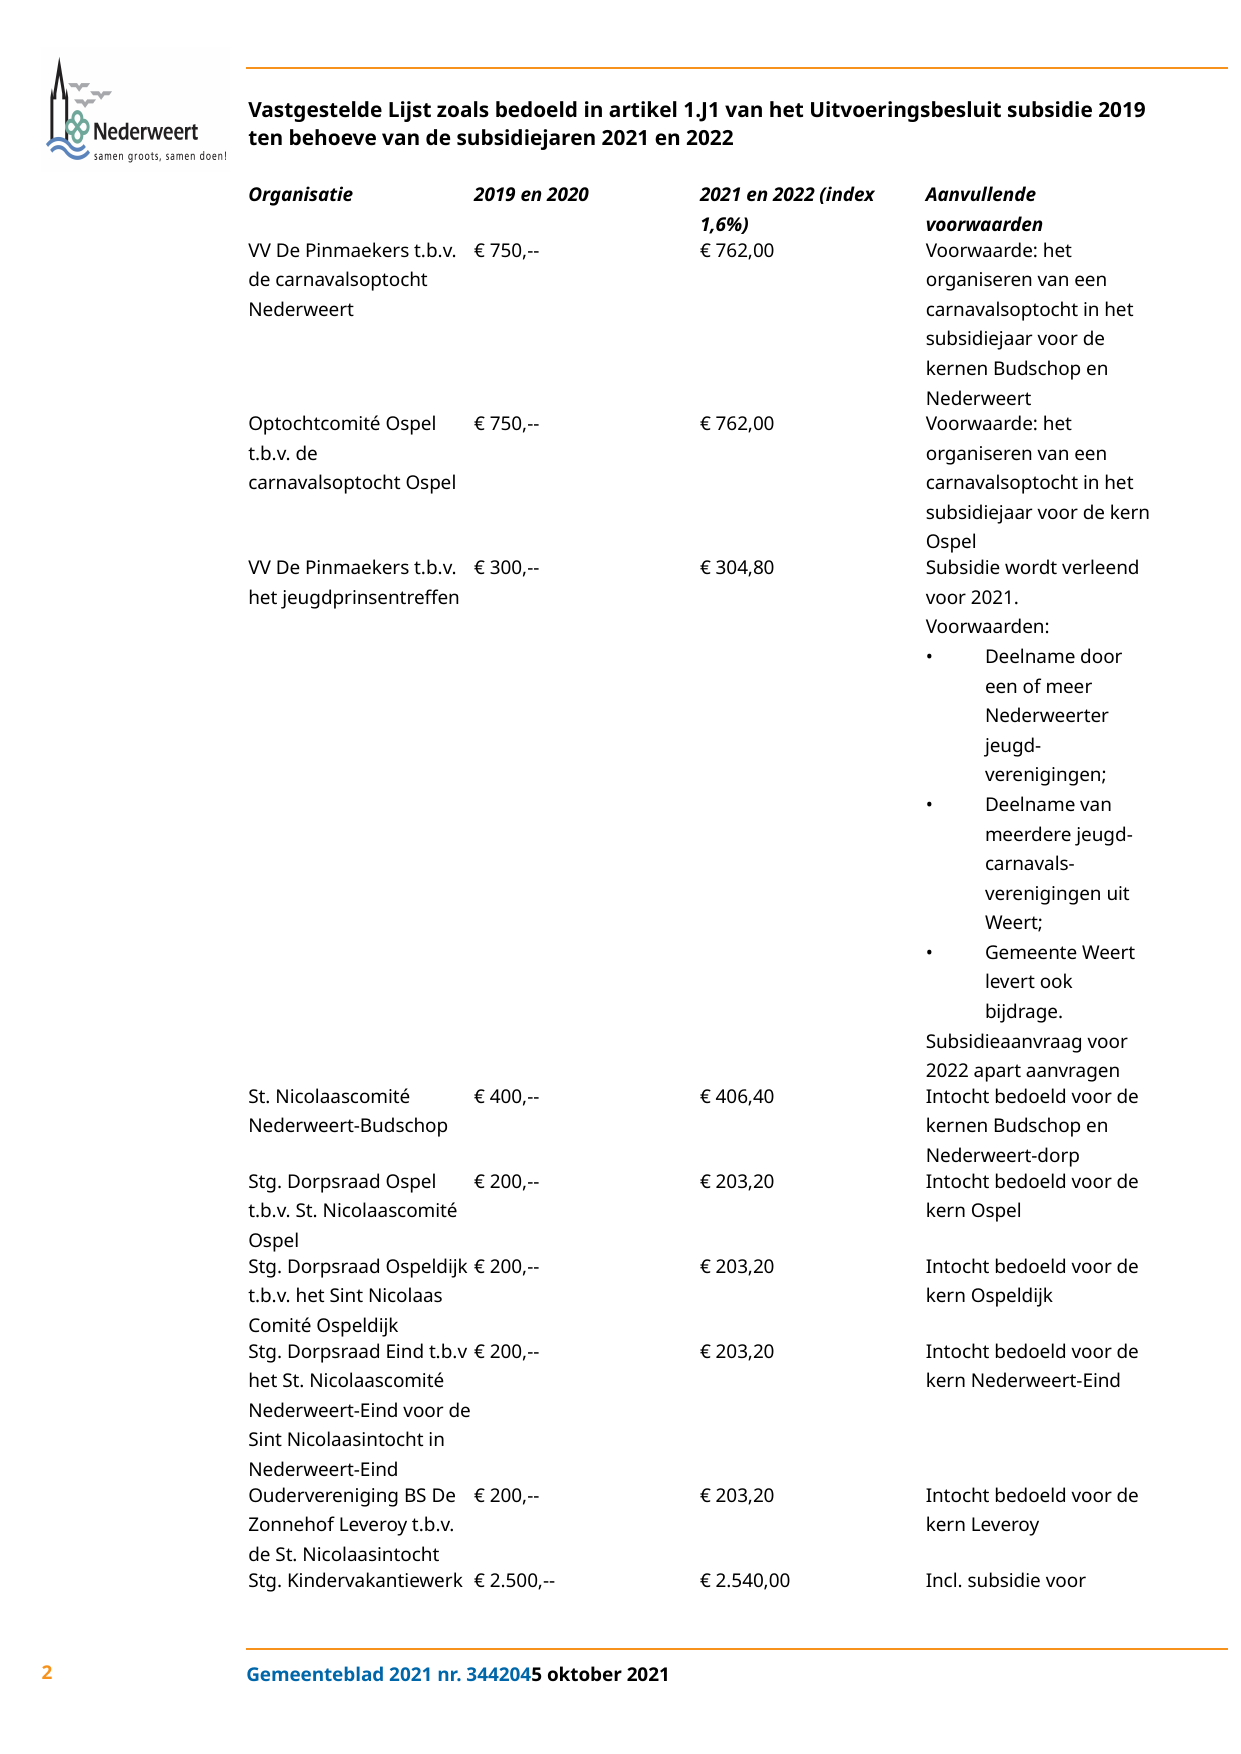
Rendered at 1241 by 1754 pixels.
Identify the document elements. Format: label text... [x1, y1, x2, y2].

table_cell Intocht bedoeld voor de kern Leveroy [926, 1482, 1152, 1567]
table_cell Intocht bedoeld voor de kernen Budschop en Nederweert-dorp [926, 1083, 1152, 1168]
table_cell € 203,20 [700, 1253, 926, 1338]
table_cell St. Nicolaascomité Nederweert-Budschop [248, 1083, 474, 1168]
table_cell € 2.540,00 [700, 1567, 926, 1592]
table_cell € 200,-- [474, 1168, 700, 1253]
table_cell Voorwaarde: het organiseren van een carnavalsoptocht in het subsidiejaar voor de kern Ospel [926, 410, 1152, 554]
table_cell € 2.500,-- [474, 1567, 700, 1592]
table_header 2019 en 2020 [474, 181, 700, 237]
table_cell Optochtcomité Ospel t.b.v. de carnavalsoptocht Ospel [248, 410, 474, 554]
table_cell Intocht bedoeld voor de kern Ospeldijk [926, 1253, 1152, 1338]
table_cell € 203,20 [700, 1482, 926, 1567]
table_cell € 406,40 [700, 1083, 926, 1168]
table_cell Intocht bedoeld voor de kern Ospel [926, 1168, 1152, 1253]
table_cell Stg. Dorpsraad Eind t.b.v het St. Nicolaascomité Nederweert-Eind voor de Sint Nicolaasintocht in Nederweert-Eind [248, 1338, 474, 1482]
table_cell Incl. subsidie voor [926, 1567, 1152, 1592]
table_cell € 400,-- [474, 1083, 700, 1168]
table_header Aanvullende voorwaarden [926, 181, 1152, 237]
table_cell € 203,20 [700, 1338, 926, 1482]
table_cell € 200,-- [474, 1338, 700, 1482]
table_header 2021 en 2022 (index 1,6%) [700, 181, 926, 237]
table_cell Intocht bedoeld voor de kern Nederweert-Eind [926, 1338, 1152, 1482]
table_cell € 203,20 [700, 1168, 926, 1253]
table_cell Stg. Dorpsraad Ospeldijk t.b.v. het Sint Nicolaas Comité Ospeldijk [248, 1253, 474, 1338]
table_cell € 304,80 [700, 555, 926, 1083]
table_cell Subsidie wordt verleend voor 2021. Voorwaarden: Deelname door een of meer Nederweerter jeugd-verenigingen; Deelname van meerdere jeugd-carnavals-verenigingen uit Weert; Gemeente Weert levert ook bijdrage. Subsidieaanvraag voor 2022 apart aanvragen [926, 555, 1152, 1083]
table_cell Stg. Dorpsraad Ospel t.b.v. St. Nicolaascomité Ospel [248, 1168, 474, 1253]
table_cell € 750,-- [474, 410, 700, 554]
table_cell Oudervereniging BS De Zonnehof Leveroy t.b.v. de St. Nicolaasintocht [248, 1482, 474, 1567]
table_cell Voorwaarde: het organiseren van een carnavalsoptocht in het subsidiejaar voor de kernen Budschop en Nederweert [926, 237, 1152, 410]
table_header Organisatie [248, 181, 474, 237]
text Vastgestelde Lijst zoals bedoeld in artikel 1.J1 van het Uitvoeringsbesluit subsidie 2019 ten behoeve van de subsidiejaren 2021 en 2022 [248, 95, 1152, 152]
table_cell € 750,-- [474, 237, 700, 410]
table_cell € 762,00 [700, 410, 926, 554]
table_cell VV De Pinmaekers t.b.v. het jeugdprinsentreffen [248, 555, 474, 1083]
table_cell € 200,-- [474, 1482, 700, 1567]
table_cell € 200,-- [474, 1253, 700, 1338]
picture [41, 47, 231, 172]
table_cell Stg. Kindervakantiewerk [248, 1567, 474, 1592]
table_cell € 762,00 [700, 237, 926, 410]
table_cell VV De Pinmaekers t.b.v. de carnavalsoptocht Nederweert [248, 237, 474, 410]
table_cell € 300,-- [474, 555, 700, 1083]
